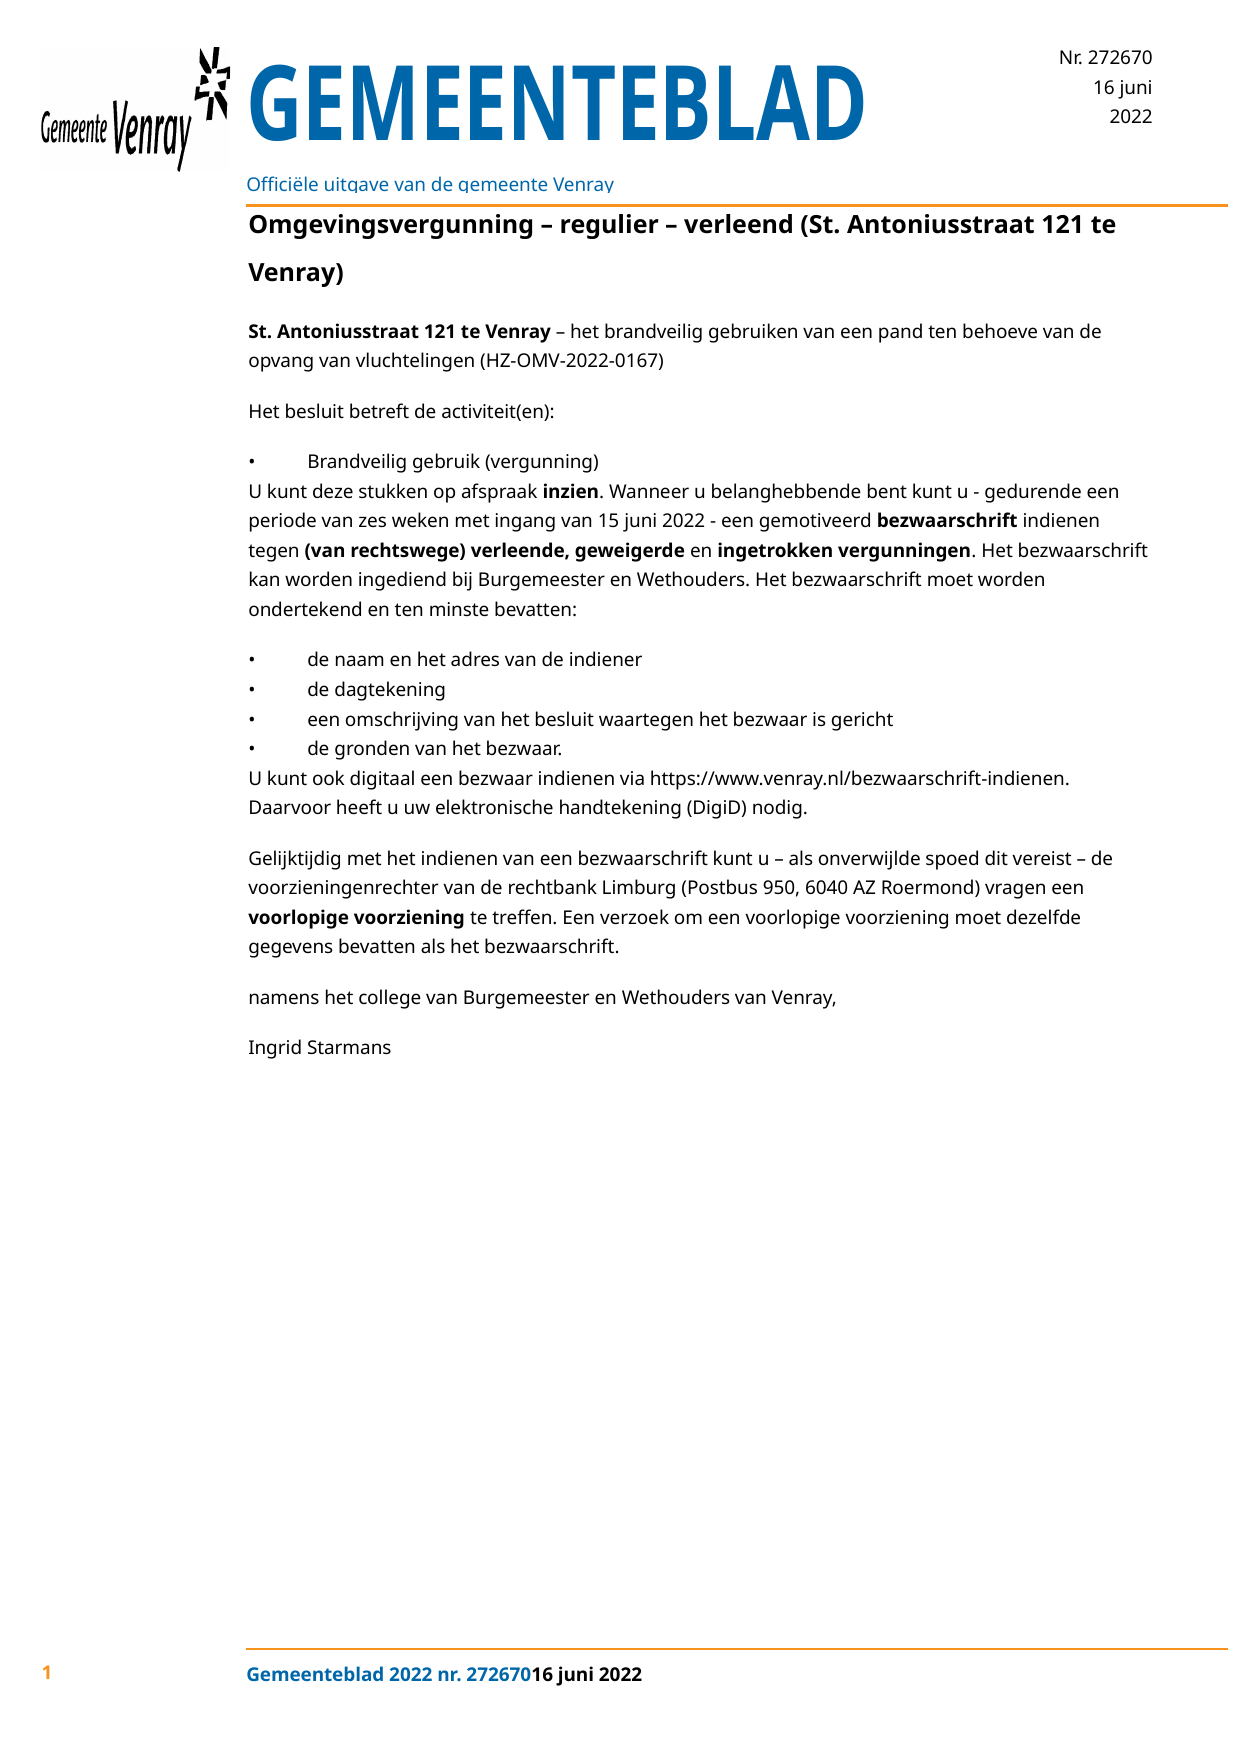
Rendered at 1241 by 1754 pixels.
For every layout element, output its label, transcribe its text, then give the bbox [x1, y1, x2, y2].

list de dagtekening [248, 676, 1152, 702]
text St. Antoniusstraat 121 te Venray – het brandveilig gebruiken van een pand ten behoeve van de opvang van vluchtelingen (HZ-OMV-2022-0167) [248, 318, 1152, 373]
text Ingrid Starmans [248, 1034, 1152, 1060]
text U kunt ook digitaal een bezwaar indienen via https://www.venray.nl/bezwaarschrift-indienen. Daarvoor heeft u uw elektronische handtekening (DigiD) nodig. [248, 765, 1152, 820]
list Brandveilig gebruik (vergunning) [248, 448, 1152, 474]
list de gronden van het bezwaar. [248, 735, 1152, 761]
text U kunt deze stukken op afspraak inzien. Wanneer u belanghebbende bent kunt u - gedurende een periode van zes weken met ingang van 15 juni 2022 - een gemotiveerd bezwaarschrift indienen tegen (van rechtswege) verleende, geweigerde en ingetrokken vergunningen. Het bezwaarschrift kan worden ingediend bij Burgemeester en Wethouders. Het bezwaarschrift moet worden ondertekend en ten minste bevatten: [248, 478, 1152, 622]
list een omschrijving van het besluit waartegen het bezwaar is gericht [248, 706, 1152, 732]
text namens het college van Burgemeester en Wethouders van Venray, [248, 984, 1152, 1010]
text Gelijktijdig met het indienen van een bezwaarschrift kunt u – als onverwijlde spoed dit vereist – de voorzieningenrechter van de rechtbank Limburg (Postbus 950, 6040 AZ Roermond) vragen een voorlopige voorziening te treffen. Een verzoek om een voorlopige voorziening moet dezelfde gegevens bevatten als het bezwaarschrift. [248, 845, 1152, 959]
text Omgevingsvergunning – regulier – verleend (St. Antoniusstraat 121 te Venray) [248, 207, 1152, 288]
list de naam en het adres van de indiener [248, 647, 1152, 672]
text Het besluit betreft de activiteit(en): [248, 398, 1152, 424]
picture [41, 47, 231, 172]
